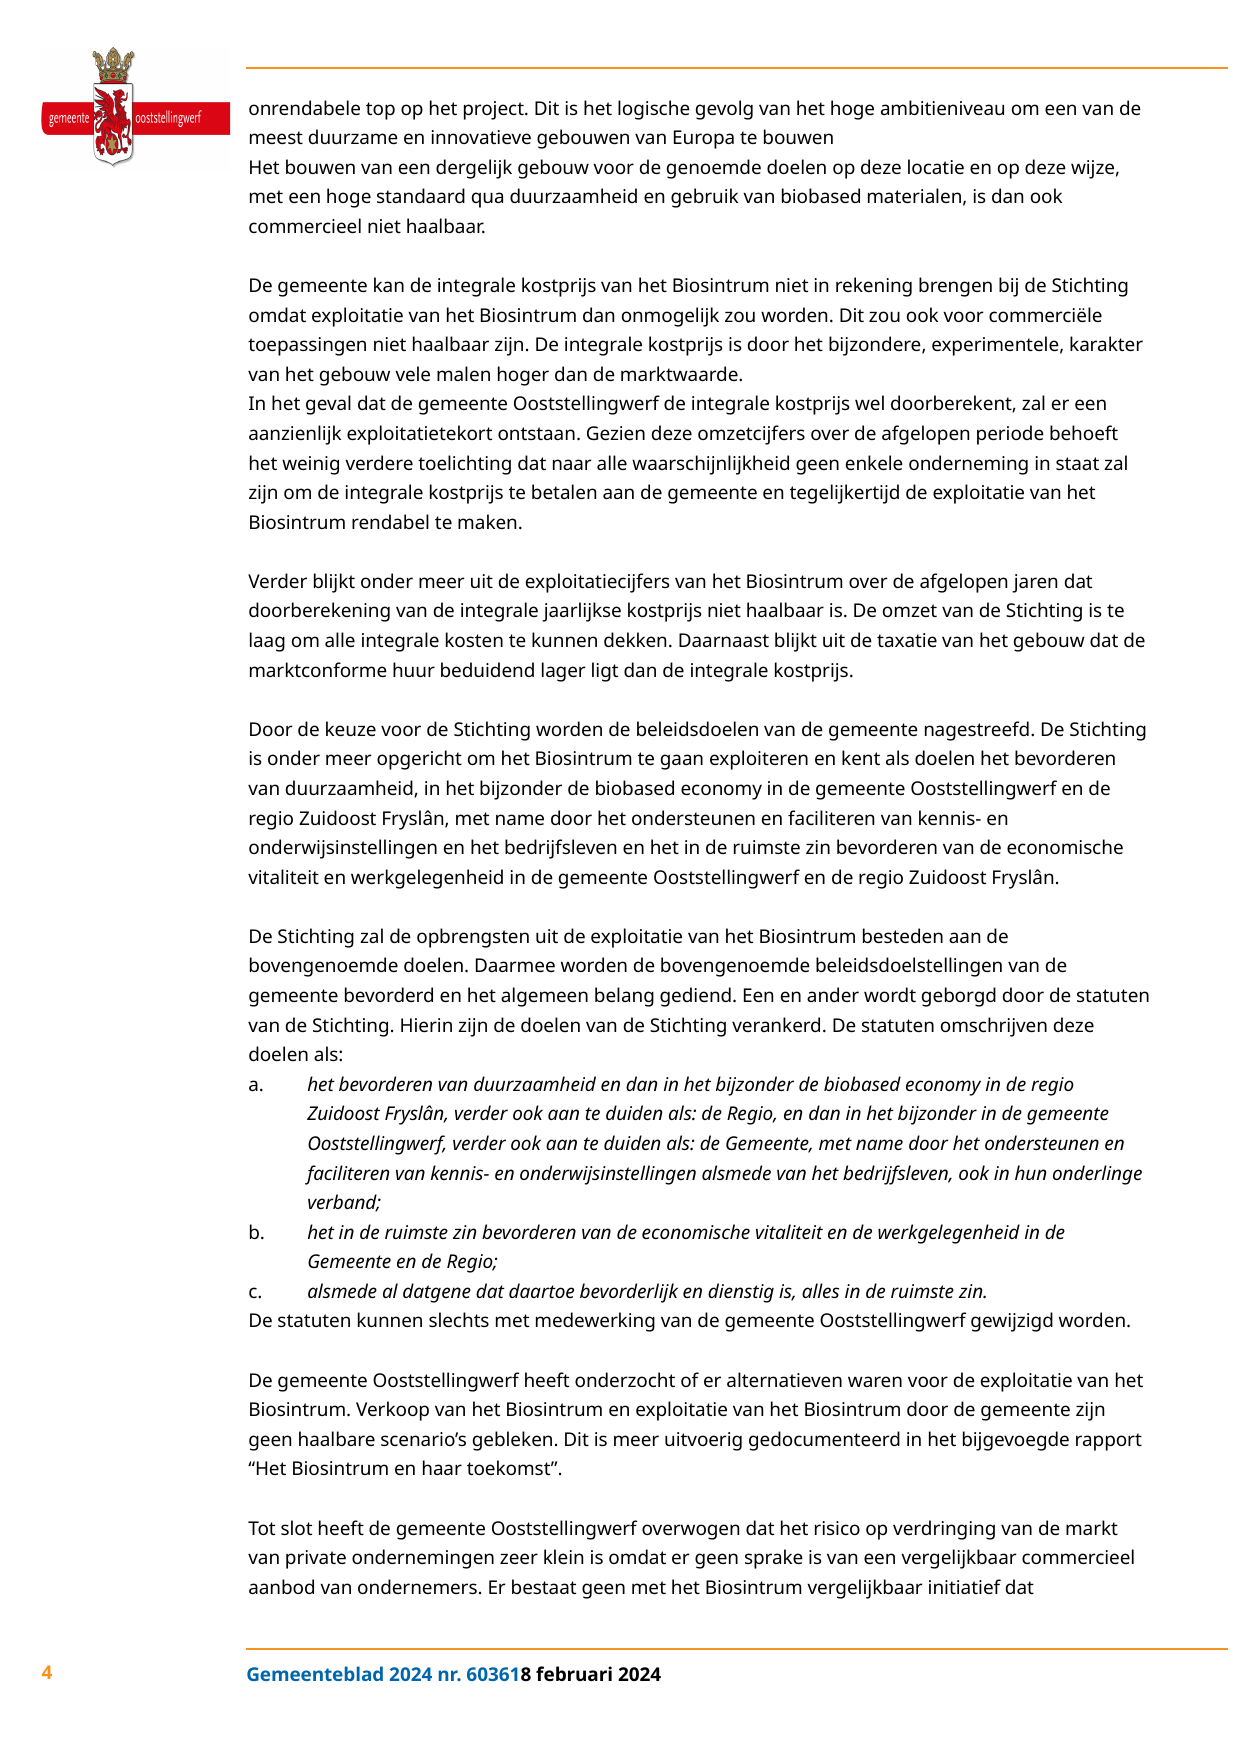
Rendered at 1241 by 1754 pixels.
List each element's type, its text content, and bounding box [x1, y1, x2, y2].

list het bevorderen van duurzaamheid en dan in het bijzonder de biobased economy in de regio Zuidoost Fryslân, verder ook aan te duiden als: de Regio, en dan in het bijzonder in de gemeente Ooststellingwerf, verder ook aan te duiden als: de Gemeente, met name door het ondersteunen en faciliteren van kennis- en onderwijsinstellingen alsmede van het bedrijfsleven, ook in hun onderlinge verband; [248, 1071, 1152, 1215]
text Het bouwen van een dergelijk gebouw voor de genoemde doelen op deze locatie en op deze wijze, met een hoge standaard qua duurzaamheid en gebruik van biobased materialen, is dan ook commercieel niet haalbaar. [248, 154, 1152, 239]
text Door de keuze voor de Stichting worden de beleidsdoelen van de gemeente nagestreefd. De Stichting is onder meer opgericht om het Biosintrum te gaan exploiteren en kent als doelen het bevorderen van duurzaamheid, in het bijzonder de biobased economy in de gemeente Ooststellingwerf en de regio Zuidoost Fryslân, met name door het ondersteunen en faciliteren van kennis- en onderwijsinstellingen en het bedrijfsleven en het in de ruimste zin bevorderen van de economische vitaliteit en werkgelegenheid in de gemeente Ooststellingwerf en de regio Zuidoost Fryslân. [248, 716, 1152, 890]
text De gemeente Ooststellingwerf heeft onderzocht of er alternatieven waren voor de exploitatie van het Biosintrum. Verkoop van het Biosintrum en exploitatie van het Biosintrum door de gemeente zijn geen haalbare scenario’s gebleken. Dit is meer uitvoerig gedocumenteerd in het bijgevoegde rapport “Het Biosintrum en haar toekomst”. [248, 1367, 1152, 1481]
text De Stichting zal de opbrengsten uit de exploitatie van het Biosintrum besteden aan de bovengenoemde doelen. Daarmee worden de bovengenoemde beleidsdoelstellingen van de gemeente bevorderd en het algemeen belang gediend. Een en ander wordt geborgd door de statuten van de Stichting. Hierin zijn de doelen van de Stichting verankerd. De statuten omschrijven deze doelen als: [248, 923, 1152, 1067]
picture [41, 47, 231, 172]
list het in de ruimste zin bevorderen van de economische vitaliteit en de werkgelegenheid in de Gemeente en de Regio; [248, 1219, 1152, 1274]
text Tot slot heeft de gemeente Ooststellingwerf overwogen dat het risico op verdringing van de markt van private ondernemingen zeer klein is omdat er geen sprake is van een vergelijkbaar commercieel aanbod van ondernemers. Er bestaat geen met het Biosintrum vergelijkbaar initiatief dat [248, 1515, 1152, 1600]
text onrendabele top op het project. Dit is het logische gevolg van het hoge ambitieniveau om een van de meest duurzame en innovatieve gebouwen van Europa te bouwen [248, 95, 1152, 150]
list alsmede al datgene dat daartoe bevorderlijk en dienstig is, alles in de ruimste zin. [248, 1278, 1152, 1304]
text De gemeente kan de integrale kostprijs van het Biosintrum niet in rekening brengen bij de Stichting omdat exploitatie van het Biosintrum dan onmogelijk zou worden. Dit zou ook voor commerciële toepassingen niet haalbaar zijn. De integrale kostprijs is door het bijzondere, experimentele, karakter van het gebouw vele malen hoger dan de marktwaarde. [248, 272, 1152, 387]
text In het geval dat de gemeente Ooststellingwerf de integrale kostprijs wel doorberekent, zal er een aanzienlijk exploitatietekort ontstaan. Gezien deze omzetcijfers over de afgelopen periode behoeft het weinig verdere toelichting dat naar alle waarschijnlijkheid geen enkele onderneming in staat zal zijn om de integrale kostprijs te betalen aan de gemeente en tegelijkertijd de exploitatie van het Biosintrum rendabel te maken. [248, 391, 1152, 535]
text Verder blijkt onder meer uit de exploitatiecijfers van het Biosintrum over de afgelopen jaren dat doorberekening van de integrale jaarlijkse kostprijs niet haalbaar is. De omzet van de Stichting is te laag om alle integrale kosten te kunnen dekken. Daarnaast blijkt uit de taxatie van het gebouw dat de marktconforme huur beduidend lager ligt dan de integrale kostprijs. [248, 568, 1152, 683]
text De statuten kunnen slechts met medewerking van de gemeente Ooststellingwerf gewijzigd worden. [248, 1308, 1152, 1333]
